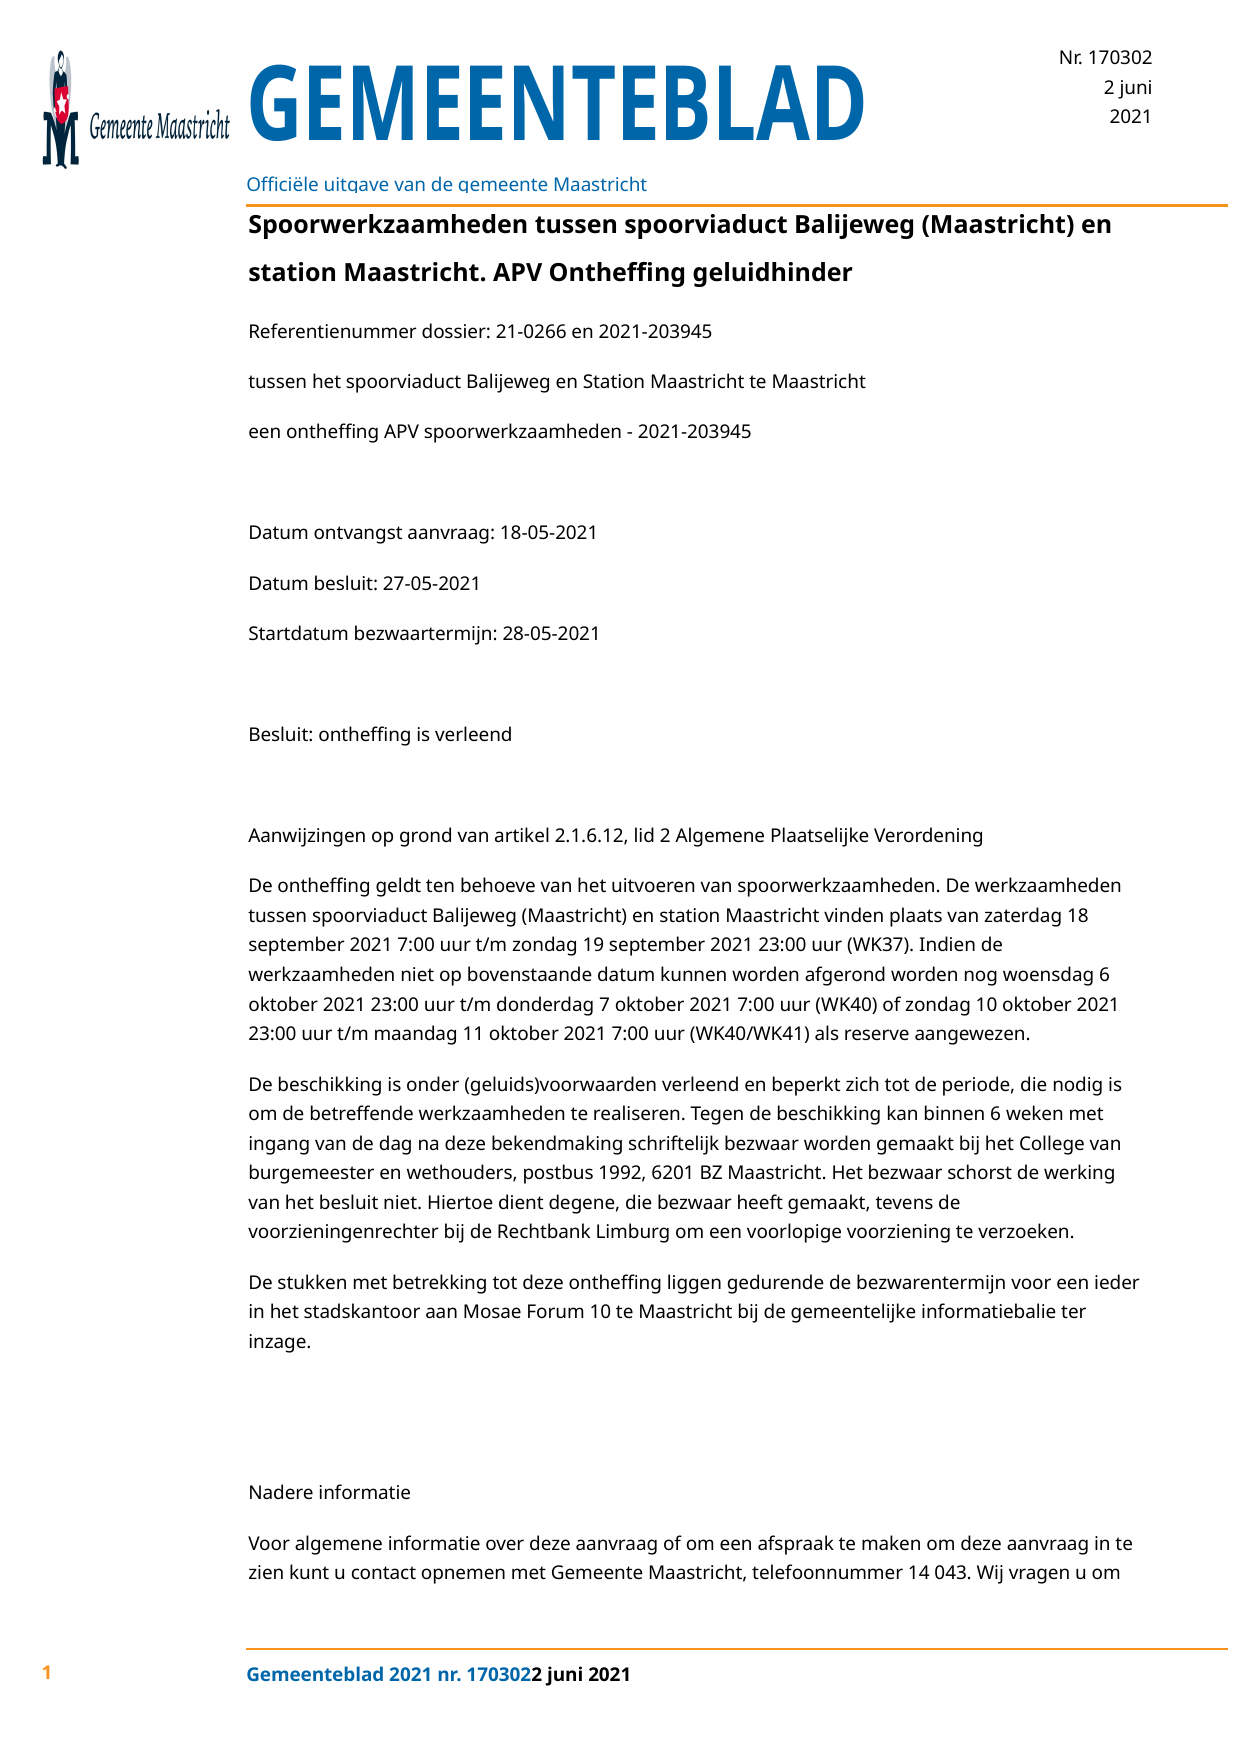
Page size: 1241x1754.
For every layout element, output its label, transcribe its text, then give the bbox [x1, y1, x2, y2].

text Datum besluit: 27-05-2021 [248, 570, 1152, 596]
text een ontheffing APV spoorwerkzaamheden - 2021-203945 [248, 419, 1152, 444]
text Voor algemene informatie over deze aanvraag of om een afspraak te maken om deze aanvraag in te zien kunt u contact opnemen met Gemeente Maastricht, telefoonnummer 14 043. Wij vragen u om [248, 1530, 1152, 1585]
text Nadere informatie [248, 1479, 1152, 1505]
text Aanwijzingen op grond van artikel 2.1.6.12, lid 2 Algemene Plaatselijke Verordening [248, 822, 1152, 848]
text tussen het spoorviaduct Balijeweg en Station Maastricht te Maastricht [248, 368, 1152, 394]
text Besluit: ontheffing is verleend [248, 721, 1152, 747]
text De ontheffing geldt ten behoeve van het uitvoeren van spoorwerkzaamheden. De werkzaamheden tussen spoorviaduct Balijeweg (Maastricht) en station Maastricht vinden plaats van zaterdag 18 september 2021 7:00 uur t/m zondag 19 september 2021 23:00 uur (WK37). Indien de werkzaamheden niet op bovenstaande datum kunnen worden afgerond worden nog woensdag 6 oktober 2021 23:00 uur t/m donderdag 7 oktober 2021 7:00 uur (WK40) of zondag 10 oktober 2021 23:00 uur t/m maandag 11 oktober 2021 7:00 uur (WK40/WK41) als reserve aangewezen. [248, 872, 1152, 1046]
text Spoorwerkzaamheden tussen spoorviaduct Balijeweg (Maastricht) en station Maastricht. APV Ontheffing geluidhinder [248, 207, 1152, 288]
text Startdatum bezwaartermijn: 28-05-2021 [248, 620, 1152, 646]
text Referentienummer dossier: 21-0266 en 2021-203945 [248, 318, 1152, 344]
text Datum ontvangst aanvraag: 18-05-2021 [248, 519, 1152, 545]
text De stukken met betrekking tot deze ontheffing liggen gedurende de bezwarentermijn voor een ieder in het stadskantoor aan Mosae Forum 10 te Maastricht bij de gemeentelijke informatiebalie ter inzage. [248, 1269, 1152, 1354]
picture [41, 47, 231, 172]
text De beschikking is onder (geluids)voorwaarden verleend en beperkt zich tot de periode, die nodig is om de betreffende werkzaamheden te realiseren. Tegen de beschikking kan binnen 6 weken met ingang van de dag na deze bekendmaking schriftelijk bezwaar worden gemaakt bij het College van burgemeester en wethouders, postbus 1992, 6201 BZ Maastricht. Het bezwaar schorst de werking van het besluit niet. Hiertoe dient degene, die bezwaar heeft gemaakt, tevens de voorzieningenrechter bij de Rechtbank Limburg om een voorlopige voorziening te verzoeken. [248, 1071, 1152, 1244]
